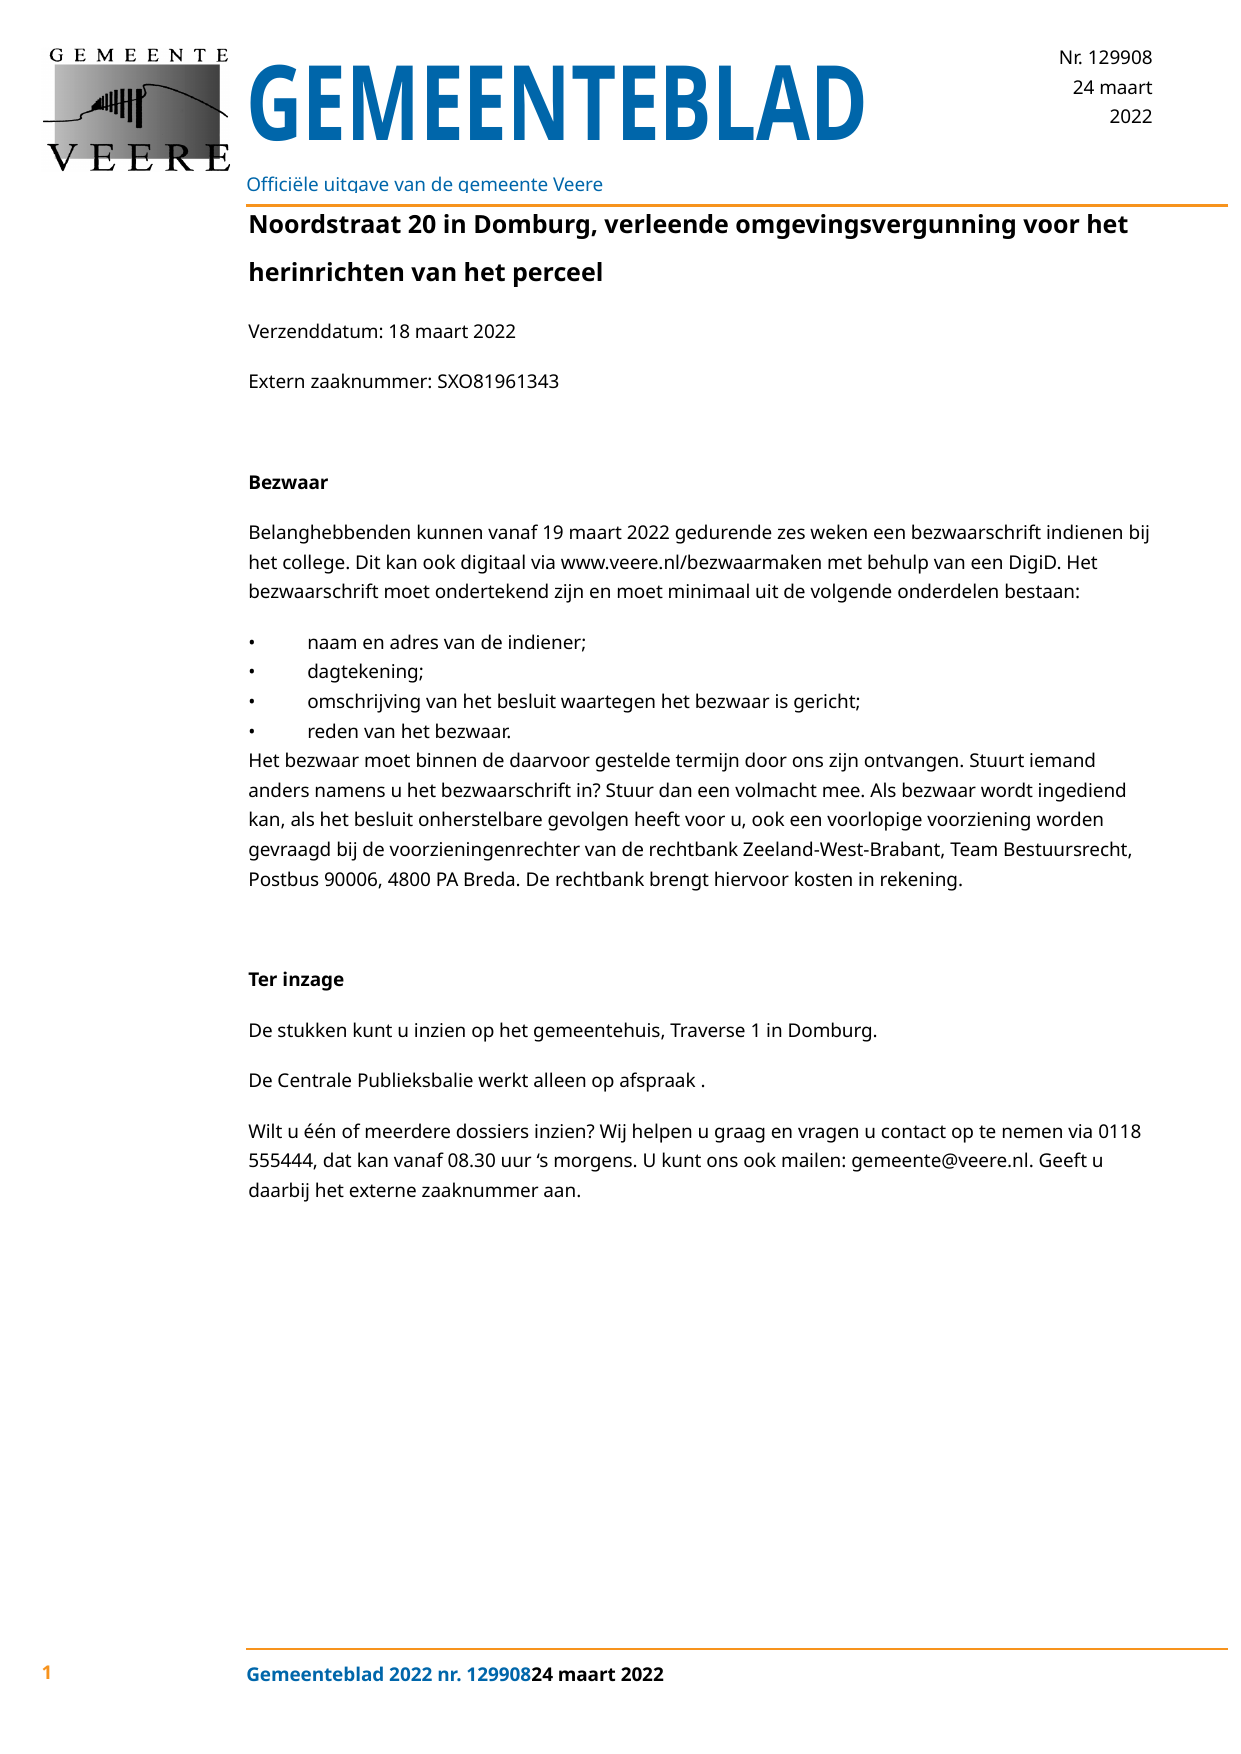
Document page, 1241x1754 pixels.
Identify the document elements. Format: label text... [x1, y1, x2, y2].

text Belanghebbenden kunnen vanaf 19 maart 2022 gedurende zes weken een bezwaarschrift indienen bij het college. Dit kan ook digitaal via www.veere.nl/bezwaarmaken met behulp van een DigiD. Het bezwaarschrift moet ondertekend zijn en moet minimaal uit de volgende onderdelen bestaan: [248, 519, 1152, 604]
text Bezwaar [248, 469, 1152, 495]
list omschrijving van het besluit waartegen het bezwaar is gericht; [248, 688, 1152, 714]
text De Centrale Publieksbalie werkt alleen op afspraak . [248, 1067, 1152, 1093]
list naam en adres van de indiener; [248, 629, 1152, 655]
text Ter inzage [248, 967, 1152, 992]
picture [41, 47, 231, 172]
text Wilt u één of meerdere dossiers inzien? Wij helpen u graag en vragen u contact op te nemen via 0118 555444, dat kan vanaf 08.30 uur ‘s morgens. U kunt ons ook mailen: gemeente@veere.nl. Geeft u daarbij het externe zaaknummer aan. [248, 1118, 1152, 1203]
text De stukken kunt u inzien op het gemeentehuis, Traverse 1 in Domburg. [248, 1017, 1152, 1043]
list dagtekening; [248, 659, 1152, 684]
text Extern zaaknummer: SXO81961343 [248, 368, 1152, 394]
text Verzenddatum: 18 maart 2022 [248, 318, 1152, 344]
text Noordstraat 20 in Domburg, verleende omgevingsvergunning voor het herinrichten van het perceel [248, 207, 1152, 288]
text Het bezwaar moet binnen de daarvoor gestelde termijn door ons zijn ontvangen. Stuurt iemand anders namens u het bezwaarschrift in? Stuur dan een volmacht mee. Als bezwaar wordt ingediend kan, als het besluit onherstelbare gevolgen heeft voor u, ook een voorlopige voorziening worden gevraagd bij de voorzieningenrechter van de rechtbank Zeeland-West-Brabant, Team Bestuursrecht, Postbus 90006, 4800 PA Breda. De rechtbank brengt hiervoor kosten in rekening. [248, 747, 1152, 892]
list reden van het bezwaar. [248, 718, 1152, 744]
